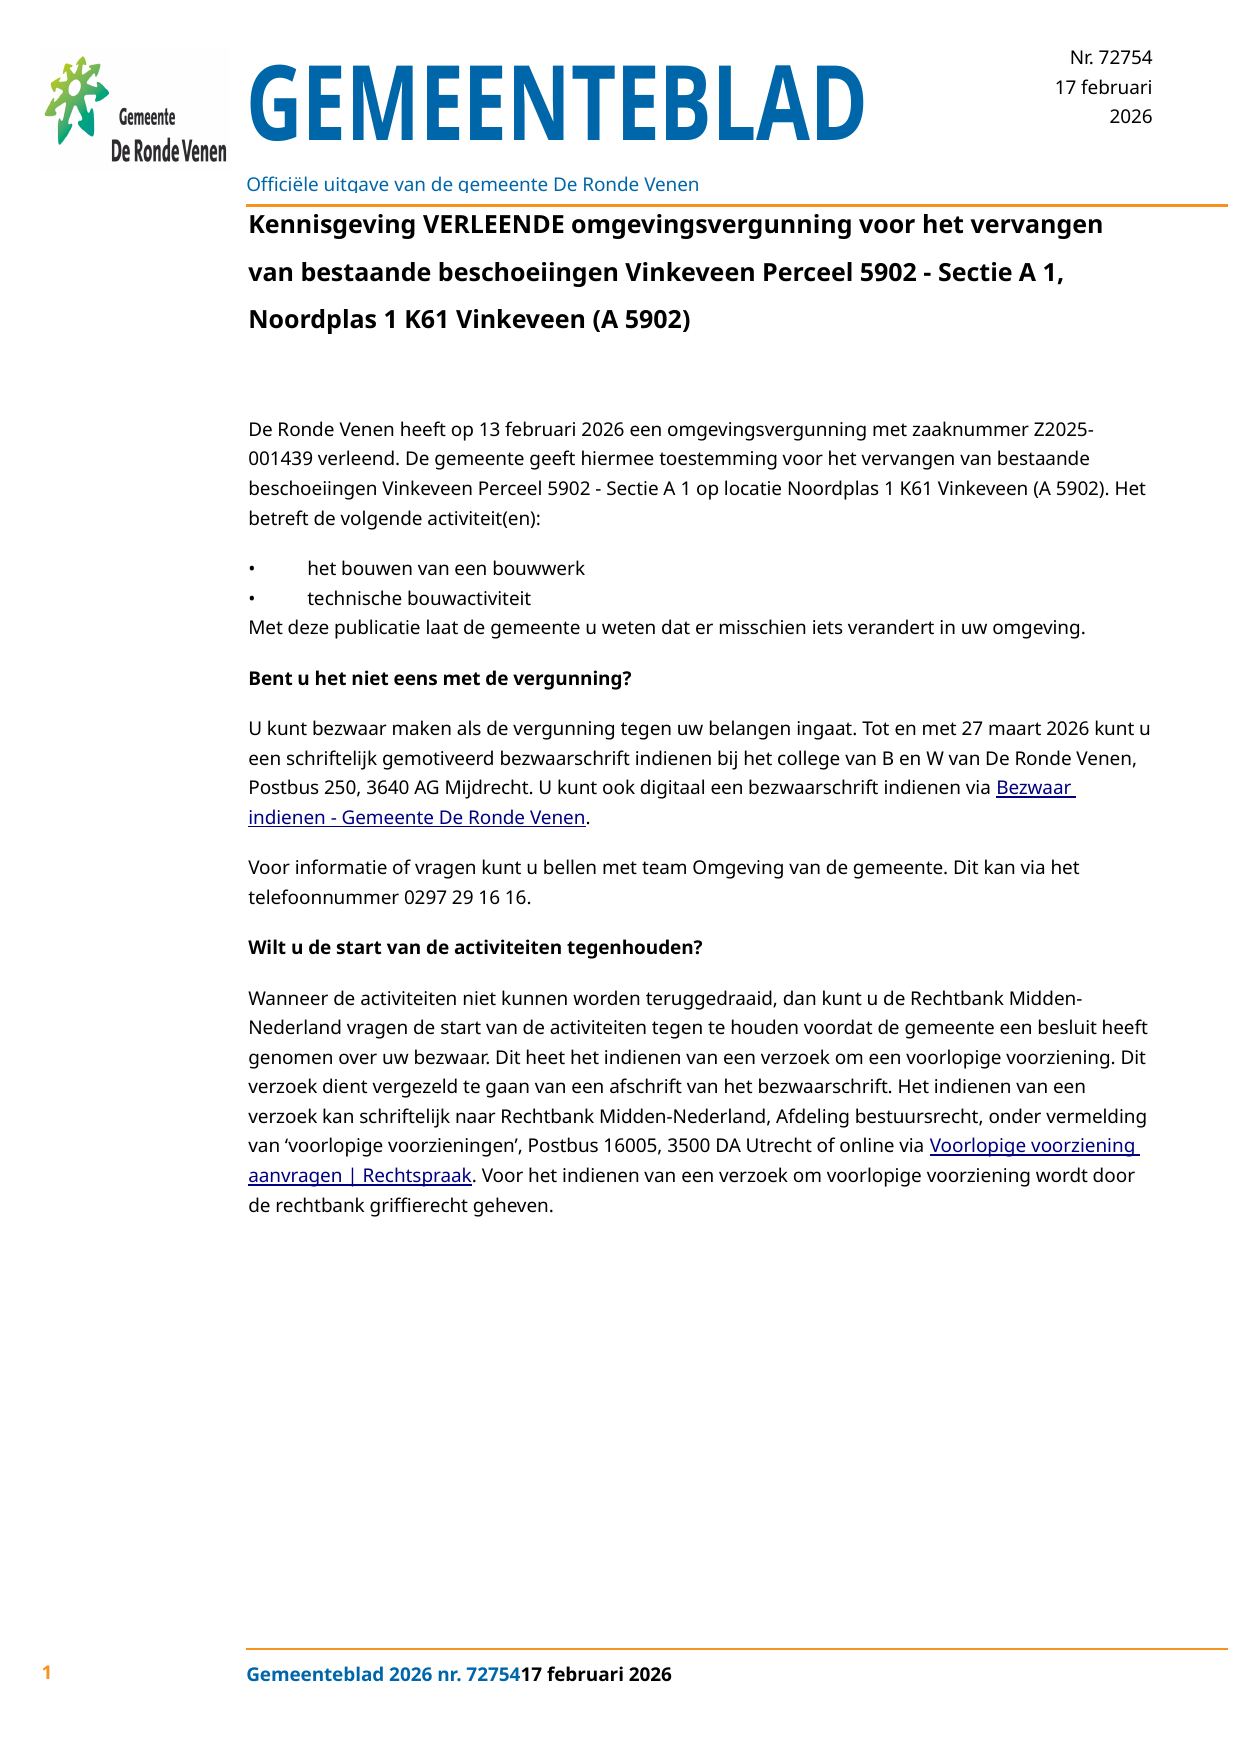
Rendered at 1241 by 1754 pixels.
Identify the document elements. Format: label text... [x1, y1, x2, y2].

text Bent u het niet eens met de vergunning? [248, 665, 1152, 690]
text Met deze publicatie laat de gemeente u weten dat er misschien iets verandert in uw omgeving. [248, 614, 1152, 640]
text Wilt u de start van de activiteiten tegenhouden? [248, 934, 1152, 960]
picture [41, 47, 231, 172]
text Kennisgeving VERLEENDE omgevingsvergunning voor het vervangen van bestaande beschoeiingen Vinkeveen Perceel 5902 - Sectie A 1, Noordplas 1 K61 Vinkeveen (A 5902) [248, 207, 1152, 336]
list het bouwen van een bouwwerk [248, 555, 1152, 581]
text De Ronde Venen heeft op 13 februari 2026 een omgevingsvergunning met zaaknummer Z2025-001439 verleend. De gemeente geeft hiermee toestemming voor het vervangen van bestaande beschoeiingen Vinkeveen Perceel 5902 - Sectie A 1 op locatie Noordplas 1 K61 Vinkeveen (A 5902). Het betreft de volgende activiteit(en): [248, 416, 1152, 530]
text Voor informatie of vragen kunt u bellen met team Omgeving van de gemeente. Dit kan via het telefoonnummer 0297 29 16 16. [248, 854, 1152, 909]
list technische bouwactiviteit [248, 585, 1152, 610]
text U kunt bezwaar maken als de vergunning tegen uw belangen ingaat. Tot en met 27 maart 2026 kunt u een schriftelijk gemotiveerd bezwaarschrift indienen bij het college van B en W van De Ronde Venen, Postbus 250, 3640 AG Mijdrecht. U kunt ook digitaal een bezwaarschrift indienen via Bezwaar indienen - Gemeente De Ronde Venen. [248, 715, 1152, 829]
text Wanneer de activiteiten niet kunnen worden teruggedraaid, dan kunt u de Rechtbank Midden-Nederland vragen de start van de activiteiten tegen te houden voordat de gemeente een besluit heeft genomen over uw bezwaar. Dit heet het indienen van een verzoek om een voorlopige voorziening. Dit verzoek dient vergezeld te gaan van een afschrift van het bezwaarschrift. Het indienen van een verzoek kan schriftelijk naar Rechtbank Midden-Nederland, Afdeling bestuursrecht, onder vermelding van ‘voorlopige voorzieningen’, Postbus 16005, 3500 DA Utrecht of online via Voorlopige voorziening aanvragen | Rechtspraak. Voor het indienen van een verzoek om voorlopige voorziening wordt door de rechtbank griffierecht geheven. [248, 985, 1152, 1217]
